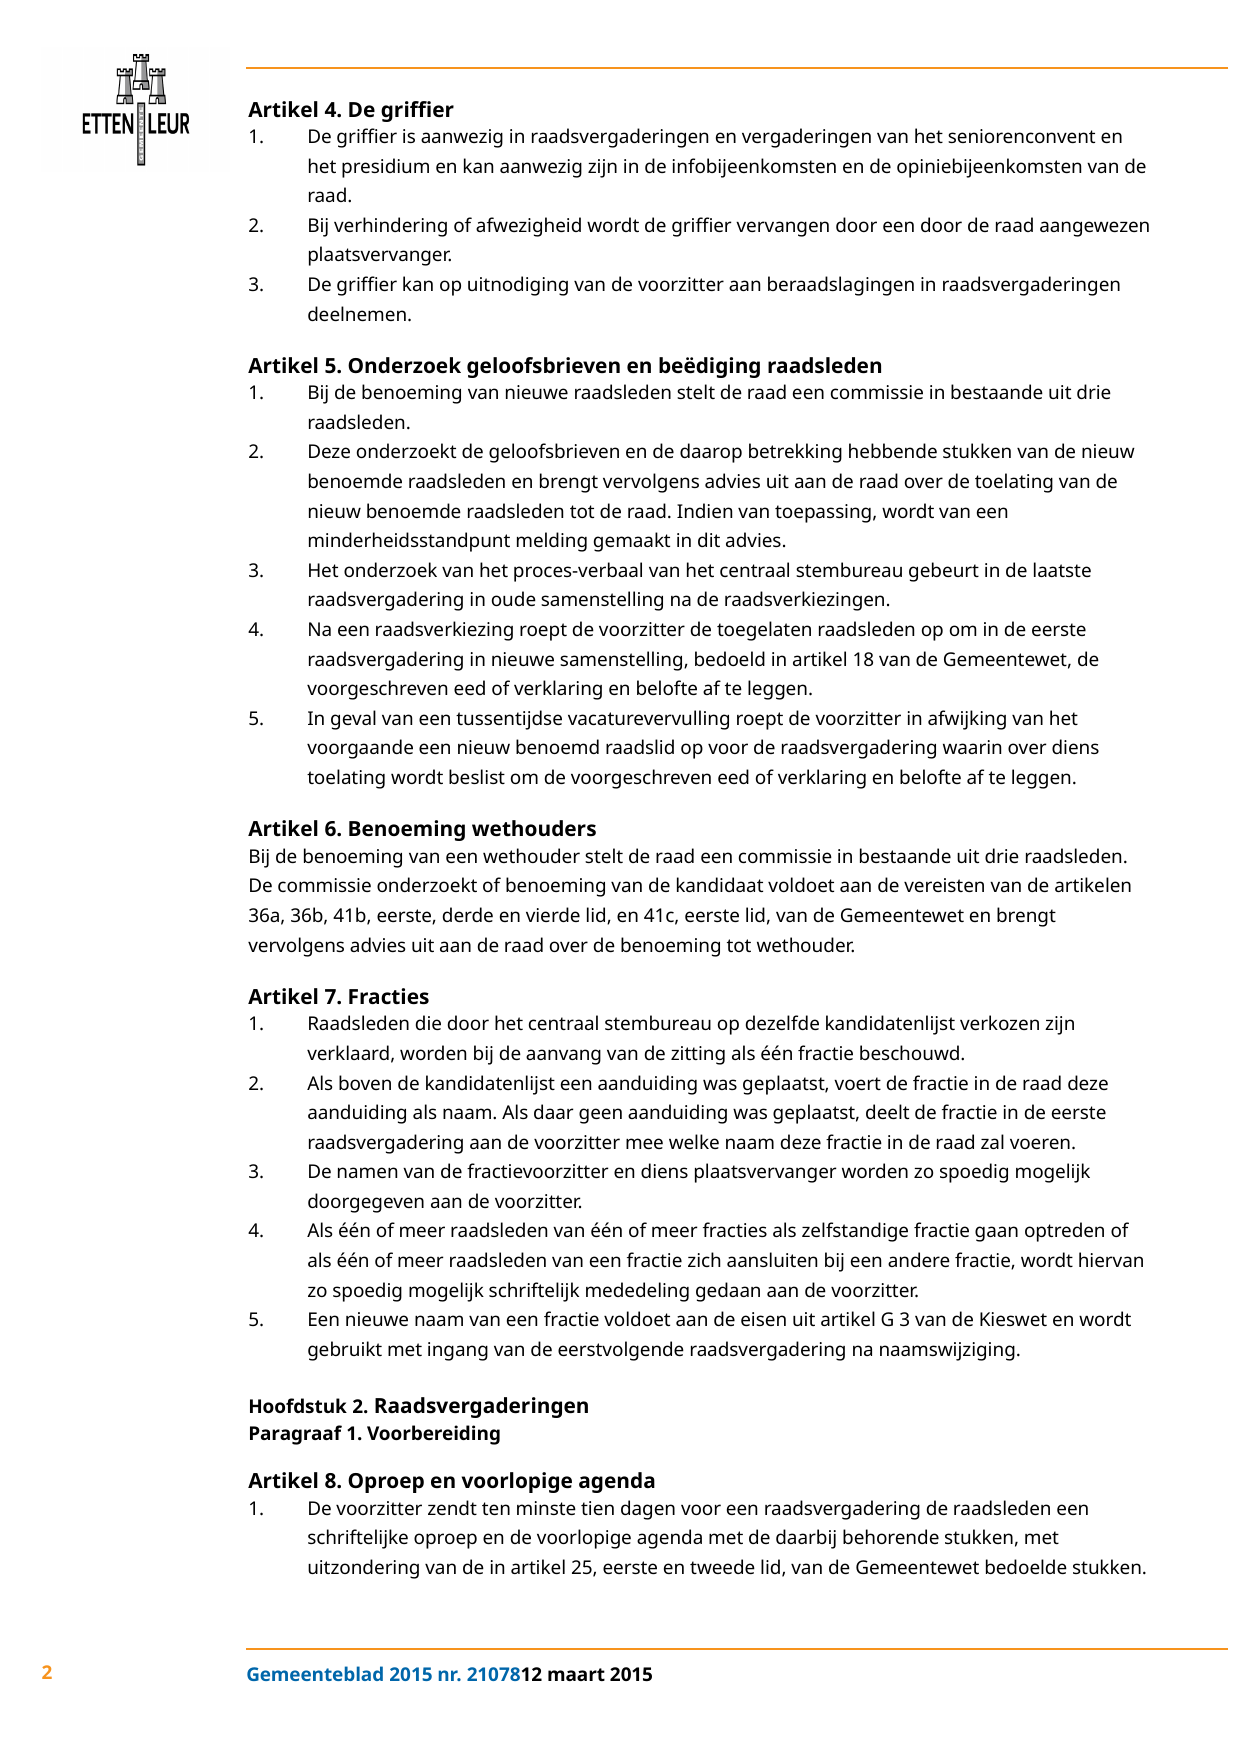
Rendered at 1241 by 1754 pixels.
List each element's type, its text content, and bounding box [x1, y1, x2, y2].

text Artikel 6. Benoeming wethouders [248, 814, 1152, 843]
list De namen van de fractievoorzitter en diens plaatsvervanger worden zo spoedig mogelijk doorgegeven aan de voorzitter. [248, 1158, 1152, 1214]
list In geval van een tussentijdse vacaturevervulling roept de voorzitter in afwijking van het voorgaande een nieuw benoemd raadslid op voor de raadsvergadering waarin over diens toelating wordt beslist om de voorgeschreven eed of verklaring en belofte af te leggen. [248, 705, 1152, 790]
list De griffier kan op uitnodiging van de voorzitter aan beraadslagingen in raadsvergaderingen deelnemen. [248, 271, 1152, 326]
list De griffier is aanwezig in raadsvergaderingen en vergaderingen van het seniorenconvent en het presidium en kan aanwezig zijn in de infobijeenkomsten en de opiniebijeenkomsten van de raad. [248, 123, 1152, 208]
text Artikel 7. Fracties [248, 982, 1152, 1011]
picture [41, 47, 231, 172]
text Hoofdstuk 2. Raadsvergaderingen [248, 1391, 1152, 1420]
text Artikel 4. De griffier [248, 95, 1152, 123]
list Deze onderzoekt de geloofsbrieven en de daarop betrekking hebbende stukken van de nieuw benoemde raadsleden en brengt vervolgens advies uit aan de raad over de toelating van de nieuw benoemde raadsleden tot de raad. Indien van toepassing, wordt van een minderheidsstandpunt melding gemaakt in dit advies. [248, 439, 1152, 553]
list Na een raadsverkiezing roept de voorzitter de toegelaten raadsleden op om in de eerste raadsvergadering in nieuwe samenstelling, bedoeld in artikel 18 van de Gemeentewet, de voorgeschreven eed of verklaring en belofte af te leggen. [248, 616, 1152, 701]
list Bij verhindering of afwezigheid wordt de griffier vervangen door een door de raad aangewezen plaatsvervanger. [248, 212, 1152, 267]
list Raadsleden die door het centraal stembureau op dezelfde kandidatenlijst verkozen zijn verklaard, worden bij de aanvang van de zitting als één fractie beschouwd. [248, 1011, 1152, 1066]
list Als één of meer raadsleden van één of meer fracties als zelfstandige fractie gaan optreden of als één of meer raadsleden van een fractie zich aansluiten bij een andere fractie, wordt hiervan zo spoedig mogelijk schriftelijk mededeling gedaan aan de voorzitter. [248, 1218, 1152, 1303]
text Artikel 5. Onderzoek geloofsbrieven en beëdiging raadsleden [248, 351, 1152, 379]
text Paragraaf 1. Voorbereiding [248, 1420, 1152, 1446]
list Het onderzoek van het proces-verbaal van het centraal stembureau gebeurt in de laatste raadsvergadering in oude samenstelling na de raadsverkiezingen. [248, 557, 1152, 612]
list Als boven de kandidatenlijst een aanduiding was geplaatst, voert de fractie in de raad deze aanduiding als naam. Als daar geen aanduiding was geplaatst, deelt de fractie in de eerste raadsvergadering aan de voorzitter mee welke naam deze fractie in de raad zal voeren. [248, 1070, 1152, 1155]
list Bij de benoeming van nieuwe raadsleden stelt de raad een commissie in bestaande uit drie raadsleden. [248, 379, 1152, 435]
text Bij de benoeming van een wethouder stelt de raad een commissie in bestaande uit drie raadsleden. De commissie onderzoekt of benoeming van de kandidaat voldoet aan de vereisten van de artikelen 36a, 36b, 41b, eerste, derde en vierde lid, en 41c, eerste lid, van de Gemeentewet en brengt vervolgens advies uit aan de raad over de benoeming tot wethouder. [248, 843, 1152, 957]
list De voorzitter zendt ten minste tien dagen voor een raadsvergadering de raadsleden een schriftelijke oproep en de voorlopige agenda met de daarbij behorende stukken, met uitzondering van de in artikel 25, eerste en tweede lid, van de Gemeentewet bedoelde stukken. [248, 1495, 1152, 1580]
list Een nieuwe naam van een fractie voldoet aan de eisen uit artikel G 3 van de Kieswet en wordt gebruikt met ingang van de eerstvolgende raadsvergadering na naamswijziging. [248, 1306, 1152, 1362]
text Artikel 8. Oproep en voorlopige agenda [248, 1466, 1152, 1495]
